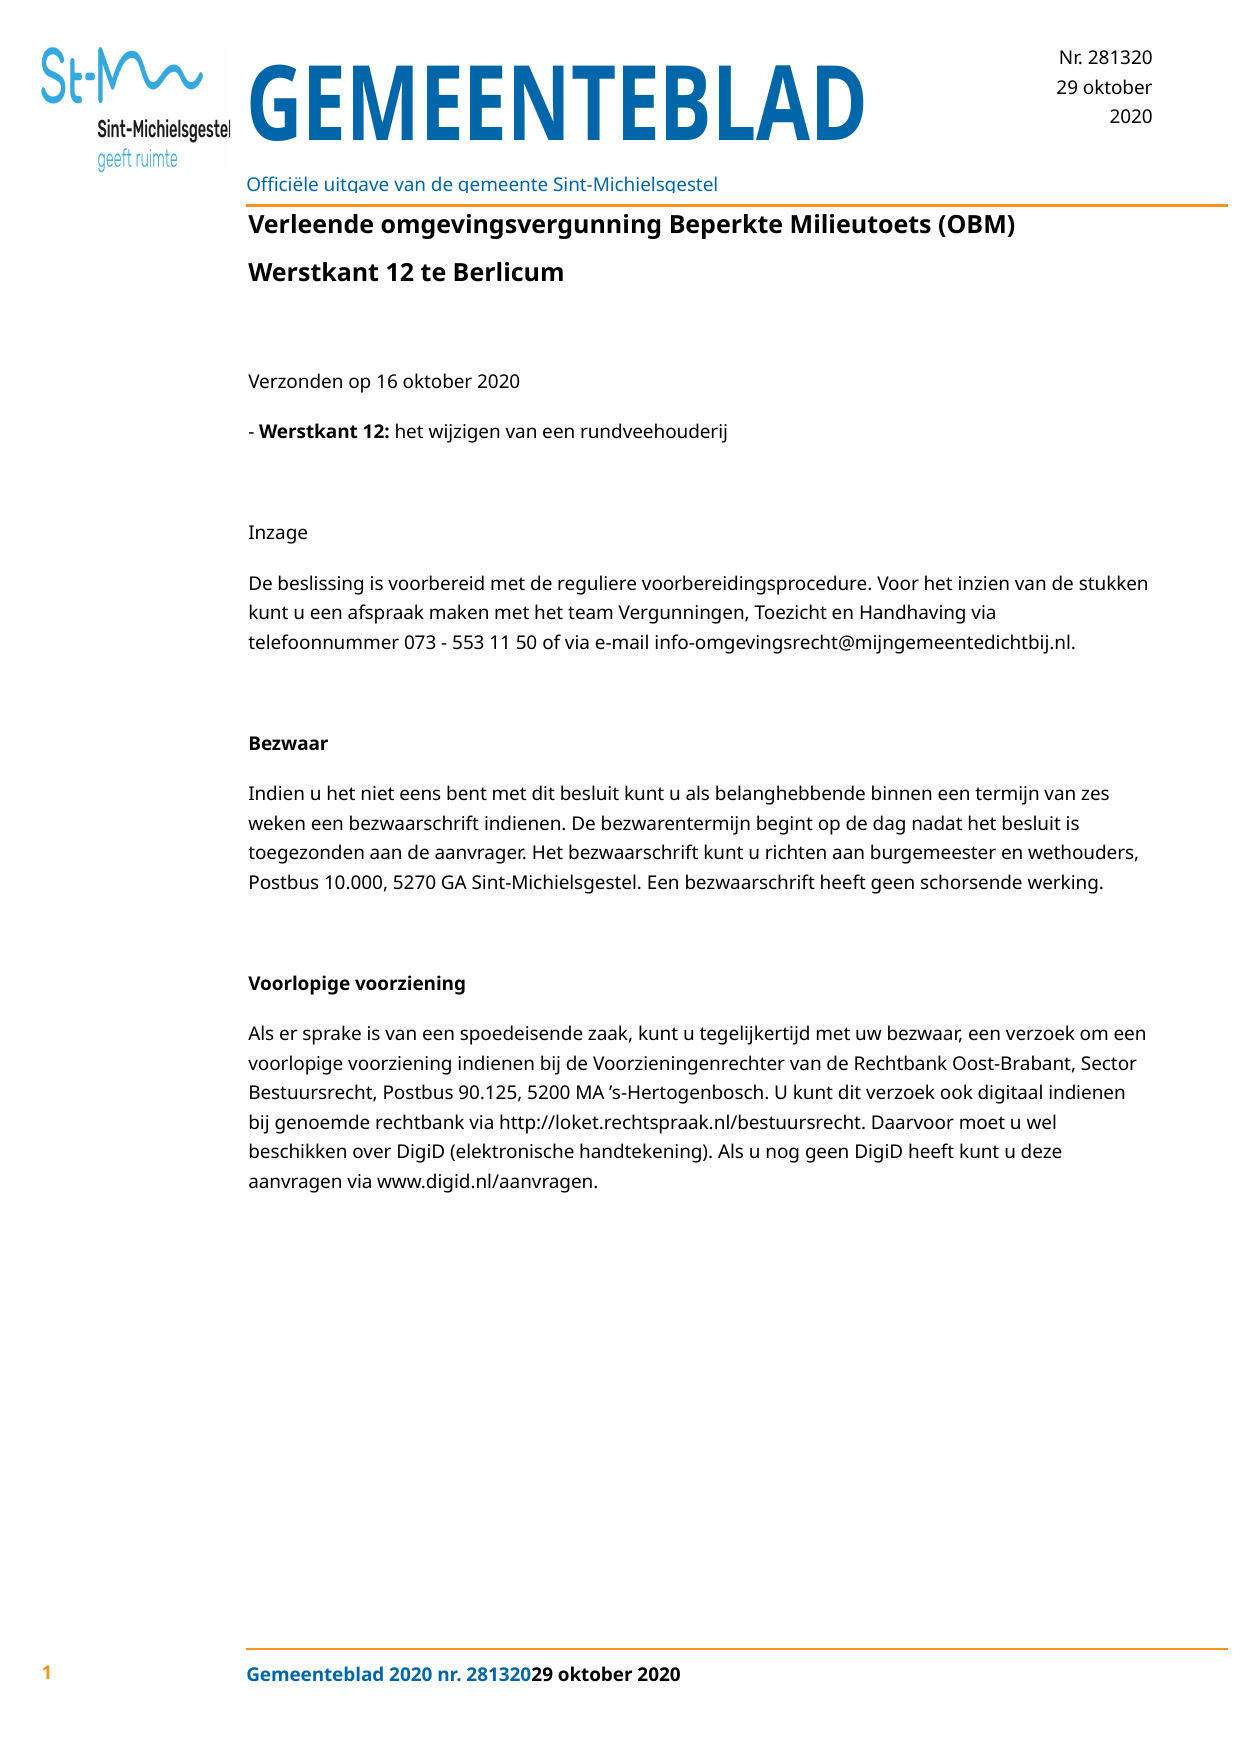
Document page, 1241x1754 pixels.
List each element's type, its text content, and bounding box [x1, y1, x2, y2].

text Voorlopige voorziening [248, 970, 1152, 996]
text Bezwaar [248, 730, 1152, 756]
picture [41, 47, 231, 172]
text Verleende omgevingsvergunning Beperkte Milieutoets (OBM) Werstkant 12 te Berlicum [248, 207, 1152, 288]
text Indien u het niet eens bent met dit besluit kunt u als belanghebbende binnen een termijn van zes weken een bezwaarschrift indienen. De bezwarentermijn begint op de dag nadat het besluit is toegezonden aan de aanvrager. Het bezwaarschrift kunt u richten aan burgemeester en wethouders, Postbus 10.000, 5270 GA Sint-Michielsgestel. Een bezwaarschrift heeft geen schorsende werking. [248, 780, 1152, 895]
text De beslissing is voorbereid met de reguliere voorbereidingsprocedure. Voor het inzien van de stukken kunt u een afspraak maken met het team Vergunningen, Toezicht en Handhaving via telefoonnummer 073 - 553 11 50 of via e-mail info-omgevingsrecht@mijngemeentedichtbij.nl. [248, 570, 1152, 655]
text Inzage [248, 519, 1152, 545]
text Verzonden op 16 oktober 2020 [248, 368, 1152, 394]
text - Werstkant 12: het wijzigen van een rundveehouderij [248, 419, 1152, 444]
text Als er sprake is van een spoedeisende zaak, kunt u tegelijkertijd met uw bezwaar, een verzoek om een voorlopige voorziening indienen bij de Voorzieningenrechter van de Rechtbank Oost-Brabant, Sector Bestuursrecht, Postbus 90.125, 5200 MA ’s-Hertogenbosch. U kunt dit verzoek ook digitaal indienen bij genoemde rechtbank via http://loket.rechtspraak.nl/bestuursrecht. Daarvoor moet u wel beschikken over DigiD (elektronische handtekening). Als u nog geen DigiD heeft kunt u deze aanvragen via www.digid.nl/aanvragen. [248, 1020, 1152, 1194]
